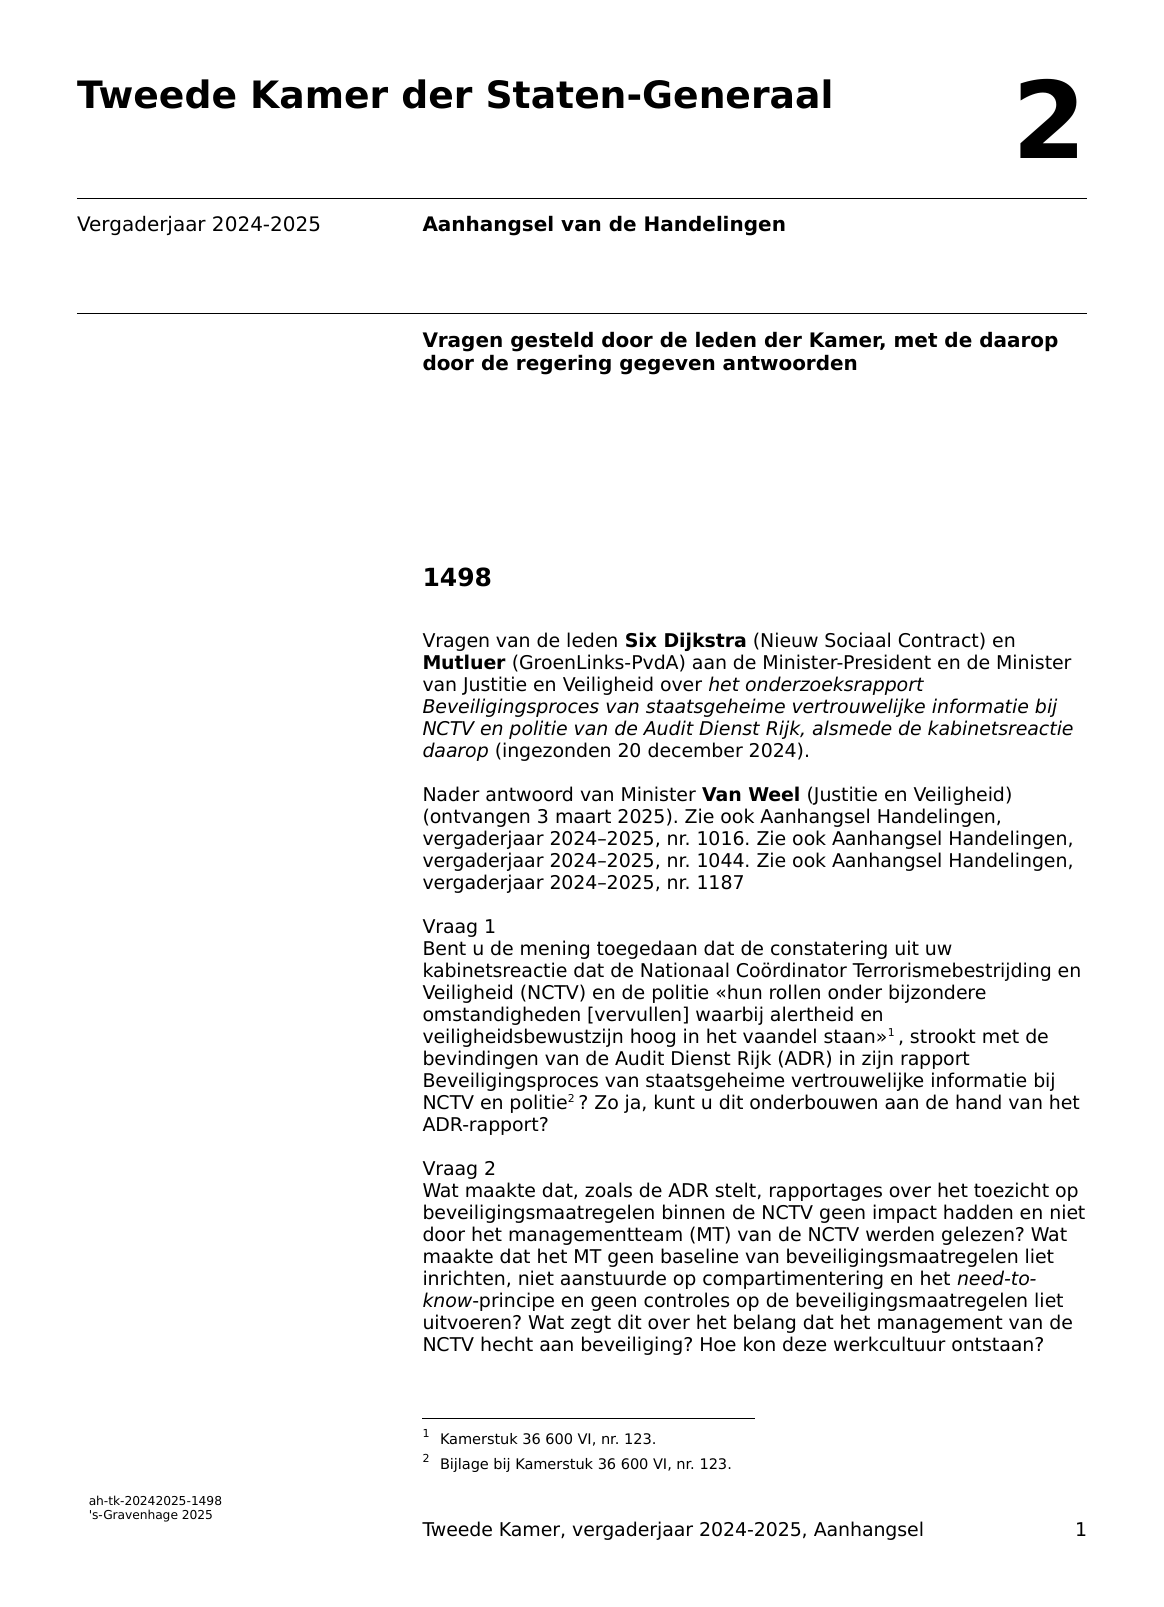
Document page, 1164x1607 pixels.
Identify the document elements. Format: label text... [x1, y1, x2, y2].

table_cell [77, 314, 422, 375]
text Vraag 2 [422, 1158, 1087, 1180]
text ah-tk-20242025-1498 [88, 1494, 323, 1508]
table_header 2 [886, 59, 1087, 198]
text Kamerstuk 36 600 VI, nr. 123. [422, 1427, 1087, 1449]
text Wat maakte dat, zoals de ADR stelt, rapportages over het toezicht op beveiligingsmaatregelen binnen de NCTV geen impact hadden en niet door het managementteam (MT) van de NCTV werden gelezen? Wat maakte dat het MT geen baseline van beveiligingsmaatregelen liet inrichten, niet aanstuurde op compartimentering en het need-to-know-principe en geen controles op de beveiligingsmaatregelen liet uitvoeren? Wat zegt dit over het belang dat het management van de NCTV hecht aan beveiliging? Hoe kon deze werkcultuur ontstaan? [422, 1180, 1087, 1356]
text 1498 [422, 563, 1087, 592]
text Vraag 1 [422, 916, 1087, 938]
text Bijlage bij Kamerstuk 36 600 VI, nr. 123. [422, 1452, 1087, 1474]
table_cell Vergaderjaar 2024-2025 [77, 199, 422, 313]
text Nader antwoord van Minister Van Weel (Justitie en Veiligheid) (ontvangen 3 maart 2025). Zie ook Aanhangsel Handelingen, vergaderjaar 2024–2025, nr. 1016. Zie ook Aanhangsel Handelingen, vergaderjaar 2024–2025, nr. 1044. Zie ook Aanhangsel Handelingen, vergaderjaar 2024–2025, nr. 1187 [422, 784, 1087, 894]
table_cell Vragen gesteld door de leden der Kamer, met de daarop door de regering gegeven antwoorden [422, 314, 1087, 375]
text Vragen van de leden Six Dijkstra (Nieuw Sociaal Contract) en Mutluer (GroenLinks-PvdA) aan de Minister-President en de Minister van Justitie en Veiligheid over het onderzoeksrapport Beveiligingsproces van staatsgeheime vertrouwelijke informatie bij NCTV en politie van de Audit Dienst Rijk, alsmede de kabinetsreactie daarop (ingezonden 20 december 2024). [422, 630, 1087, 762]
table_cell Aanhangsel van de Handelingen [422, 199, 1087, 313]
table_header Tweede Kamer der Staten-Generaal [77, 59, 886, 198]
text 's-Gravenhage 2025 [88, 1508, 323, 1522]
text Bent u de mening toegedaan dat de constatering uit uw kabinetsreactie dat de Nationaal Coördinator Terrorismebestrijding en Veiligheid (NCTV) en de politie «hun rollen onder bijzondere omstandigheden [vervullen] waarbij alertheid en veiligheidsbewustzijn hoog in het vaandel staan», strookt met de bevindingen van de Audit Dienst Rijk (ADR) in zijn rapport Beveiligingsproces van staatsgeheime vertrouwelijke informatie bij NCTV en politie? Zo ja, kunt u dit onderbouwen aan de hand van het ADR-rapport? [422, 938, 1087, 1136]
